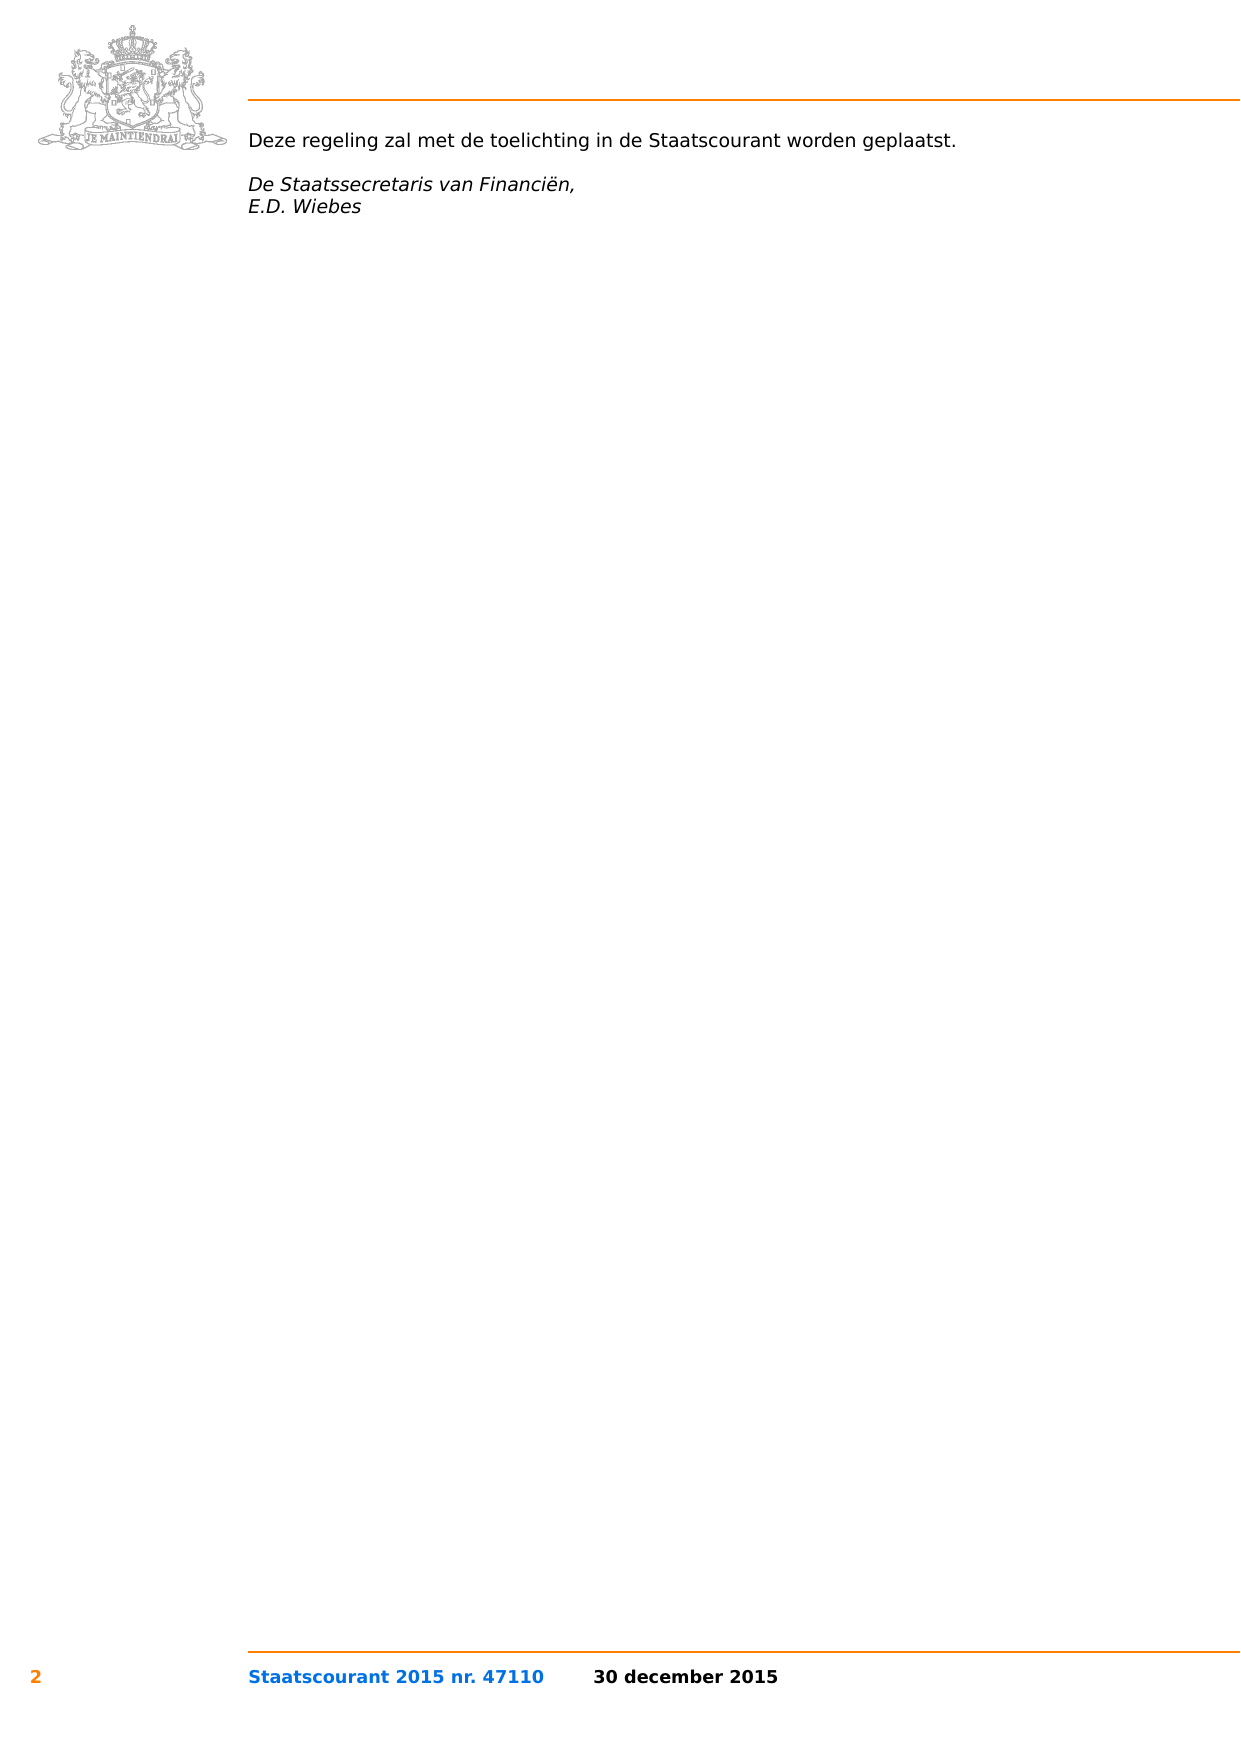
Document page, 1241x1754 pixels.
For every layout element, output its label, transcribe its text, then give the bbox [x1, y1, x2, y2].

text De Staatssecretaris van Financiën, E.D. Wiebes [248, 174, 1163, 218]
text Deze regeling zal met de toelichting in de Staatscourant worden geplaatst. [248, 130, 1163, 152]
picture [38, 25, 227, 150]
